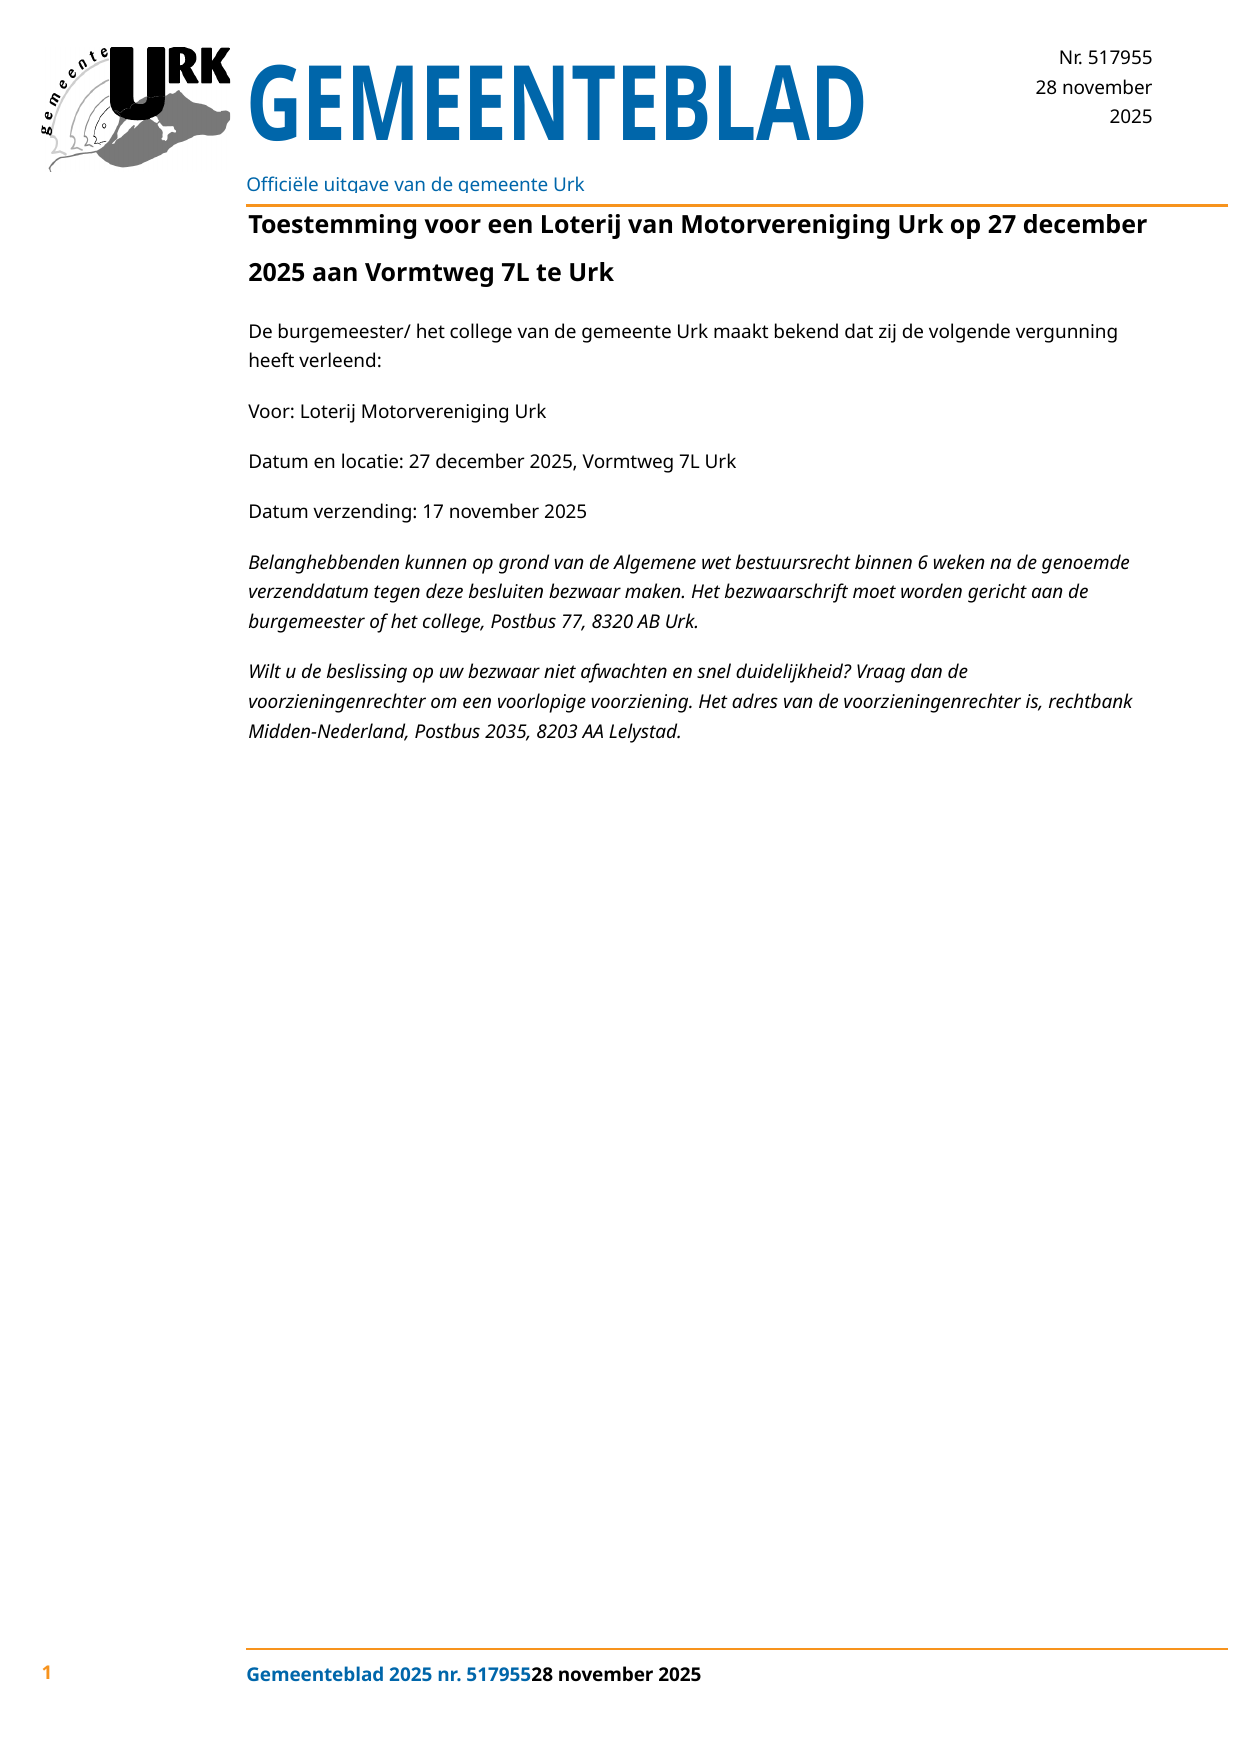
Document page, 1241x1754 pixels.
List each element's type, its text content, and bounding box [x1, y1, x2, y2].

text Toestemming voor een Loterij van Motorvereniging Urk op 27 december 2025 aan Vormtweg 7L te Urk [248, 207, 1152, 288]
text Datum en locatie: 27 december 2025, Vormtweg 7L Urk [248, 448, 1152, 474]
text Datum verzending: 17 november 2025 [248, 499, 1152, 524]
text Belanghebbenden kunnen op grond van de Algemene wet bestuursrecht binnen 6 weken na de genoemde verzenddatum tegen deze besluiten bezwaar maken. Het bezwaarschrift moet worden gericht aan de burgemeester of het college, Postbus 77, 8320 AB Urk. [248, 549, 1152, 634]
text De burgemeester/ het college van de gemeente Urk maakt bekend dat zij de volgende vergunning heeft verleend: [248, 318, 1152, 373]
text Wilt u de beslissing op uw bezwaar niet afwachten en snel duidelijkheid? Vraag dan de voorzieningenrechter om een voorlopige voorziening. Het adres van de voorzieningenrechter is, rechtbank Midden-Nederland, Postbus 2035, 8203 AA Lelystad. [248, 659, 1152, 744]
text Voor: Loterij Motorvereniging Urk [248, 398, 1152, 424]
picture [41, 47, 231, 172]
